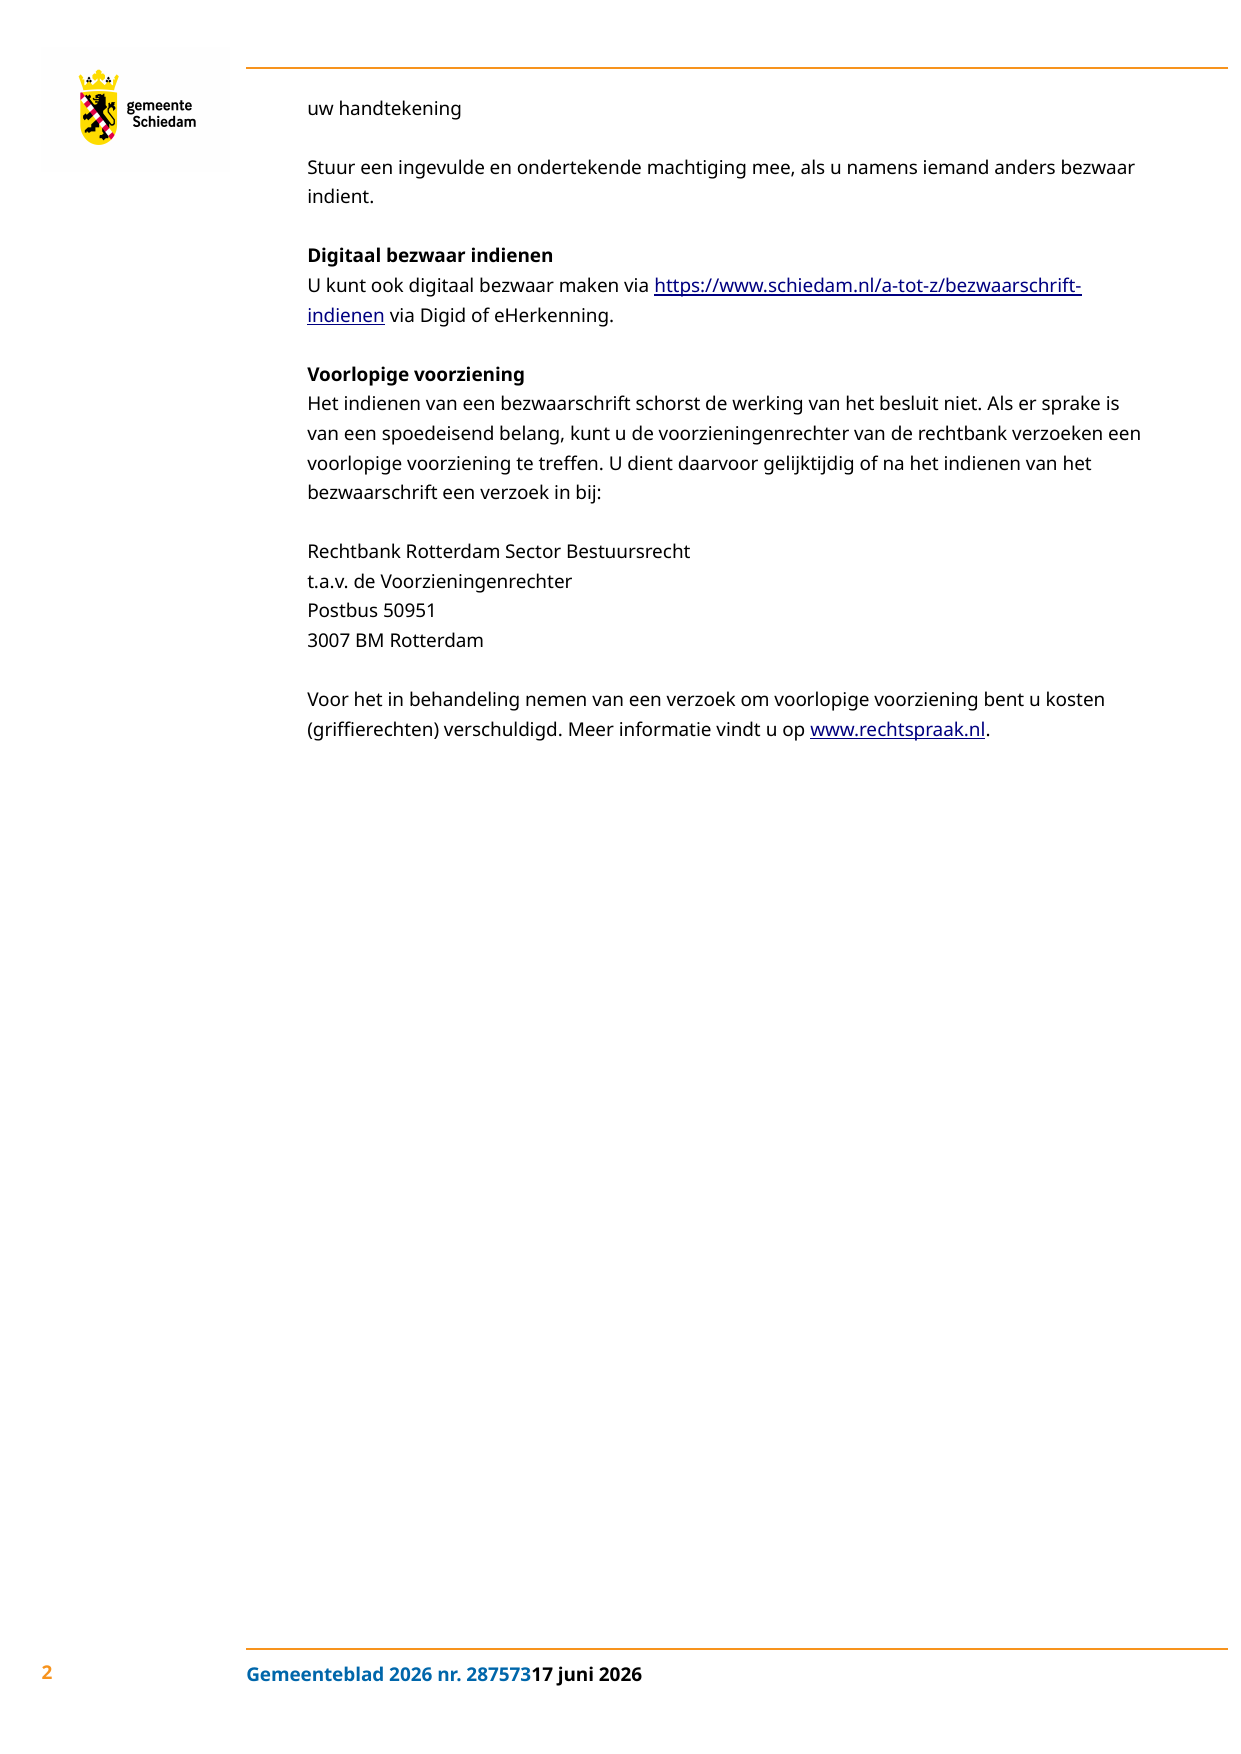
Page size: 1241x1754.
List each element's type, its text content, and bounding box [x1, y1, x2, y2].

list U kunt ook digitaal bezwaar maken via https://www.schiedam.nl/a-tot-z/bezwaarschrift-indienen via Digid of eHerkenning. [248, 272, 1152, 328]
list 3007 BM Rotterdam [248, 627, 1152, 653]
list Voor het in behandeling nemen van een verzoek om voorlopige voorziening bent u kosten (griffierechten) verschuldigd. Meer informatie vindt u op www.rechtspraak.nl. [248, 686, 1152, 742]
list Rechtbank Rotterdam Sector Bestuursrecht [248, 538, 1152, 564]
list Postbus 50951 [248, 598, 1152, 623]
list Het indienen van een bezwaarschrift schorst de werking van het besluit niet. Als er sprake is van een spoedeisend belang, kunt u de voorzieningenrechter van de rechtbank verzoeken een voorlopige voorziening te treffen. U dient daarvoor gelijktijdig of na het indienen van het bezwaarschrift een verzoek in bij: [248, 391, 1152, 505]
list Digitaal bezwaar indienen [248, 243, 1152, 268]
list uw handtekening [248, 95, 1152, 121]
list t.a.v. de Voorzieningenrechter [248, 568, 1152, 594]
list Stuur een ingevulde en ondertekende machtiging mee, als u namens iemand anders bezwaar indient. [248, 154, 1152, 209]
list Voorlopige voorziening [248, 361, 1152, 387]
picture [41, 47, 231, 172]
